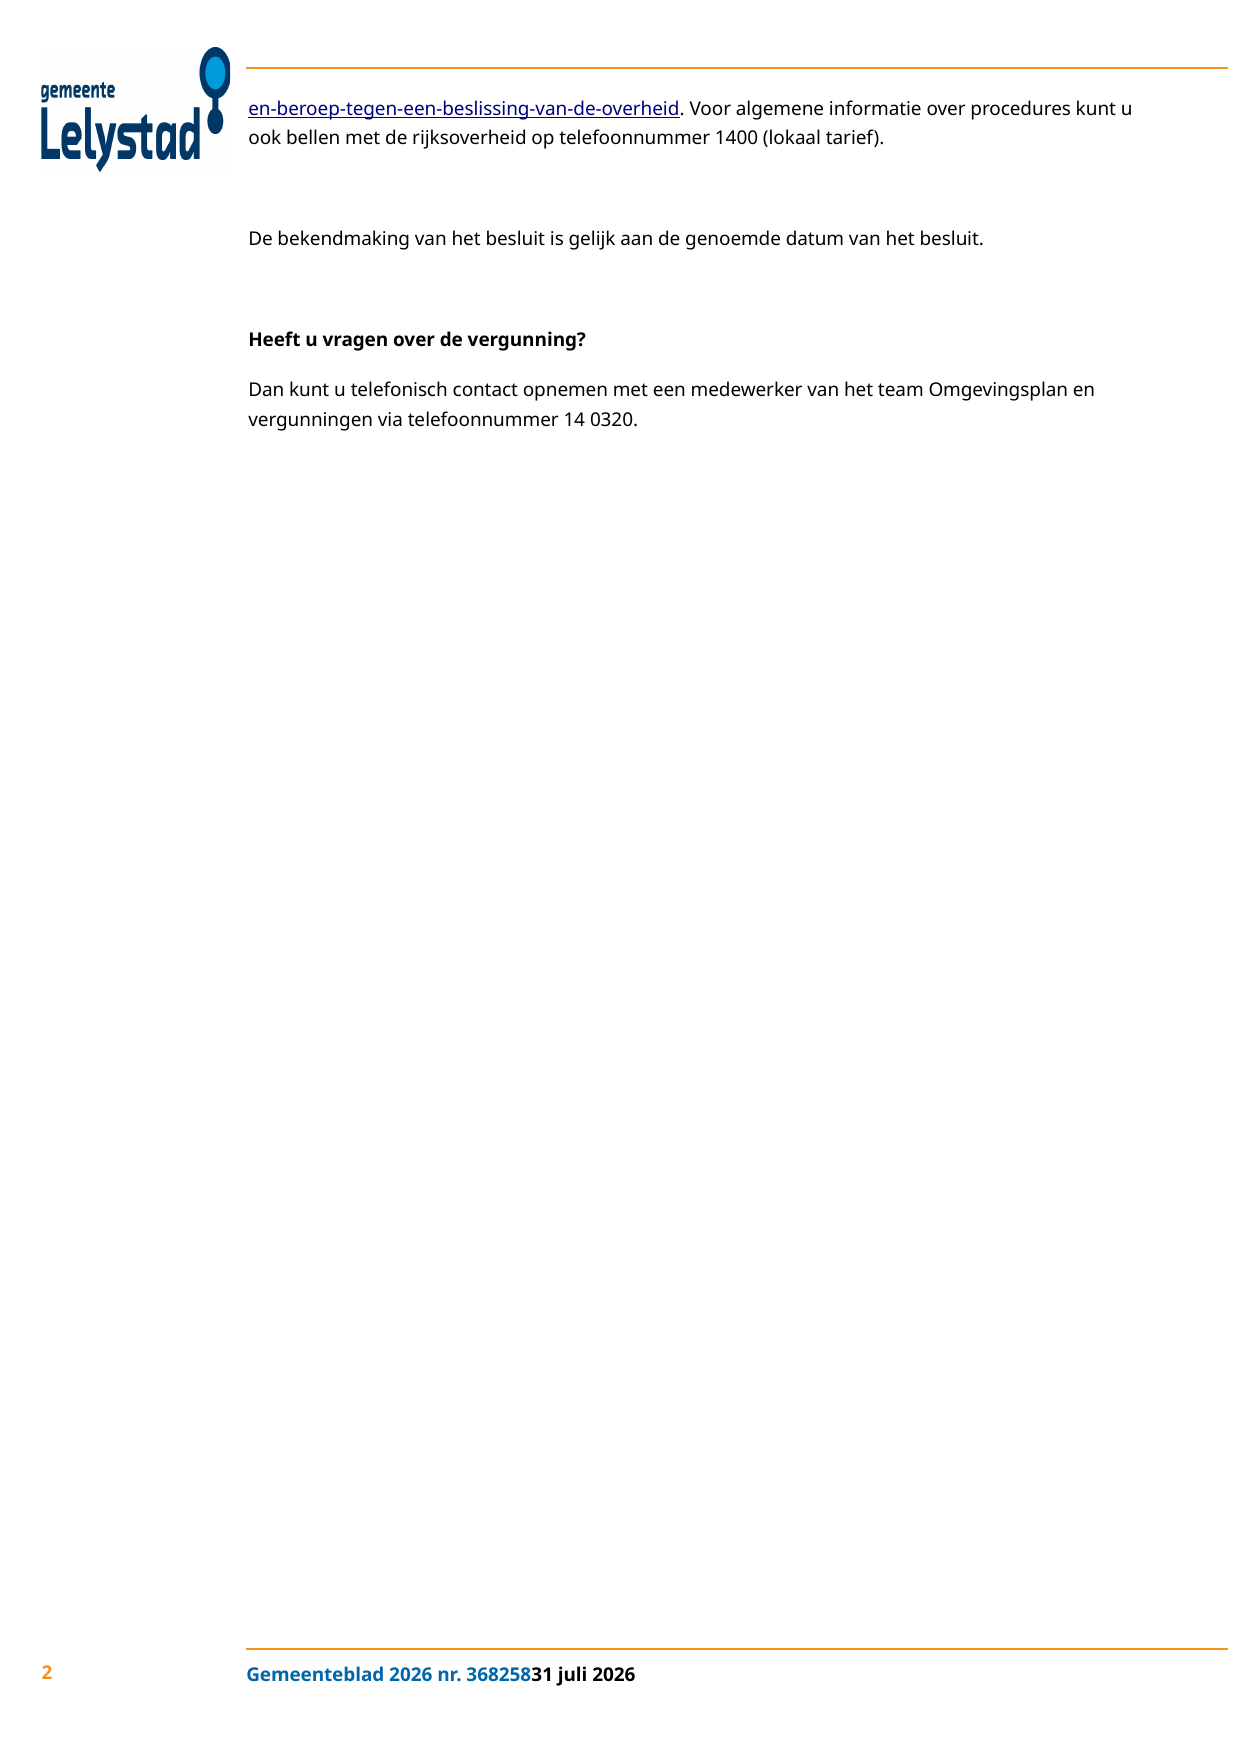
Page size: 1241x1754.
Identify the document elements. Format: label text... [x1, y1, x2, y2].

text Heeft u vragen over de vergunning? [248, 326, 1152, 352]
picture [41, 47, 231, 172]
text Dan kunt u telefonisch contact opnemen met een medewerker van het team Omgevingsplan en vergunningen via telefoonnummer 14 0320. [248, 376, 1152, 432]
text De bekendmaking van het besluit is gelijk aan de genoemde datum van het besluit. [248, 225, 1152, 251]
text en-beroep-tegen-een-beslissing-van-de-overheid. Voor algemene informatie over procedures kunt u ook bellen met de rijksoverheid op telefoonnummer 1400 (lokaal tarief). [248, 95, 1152, 150]
